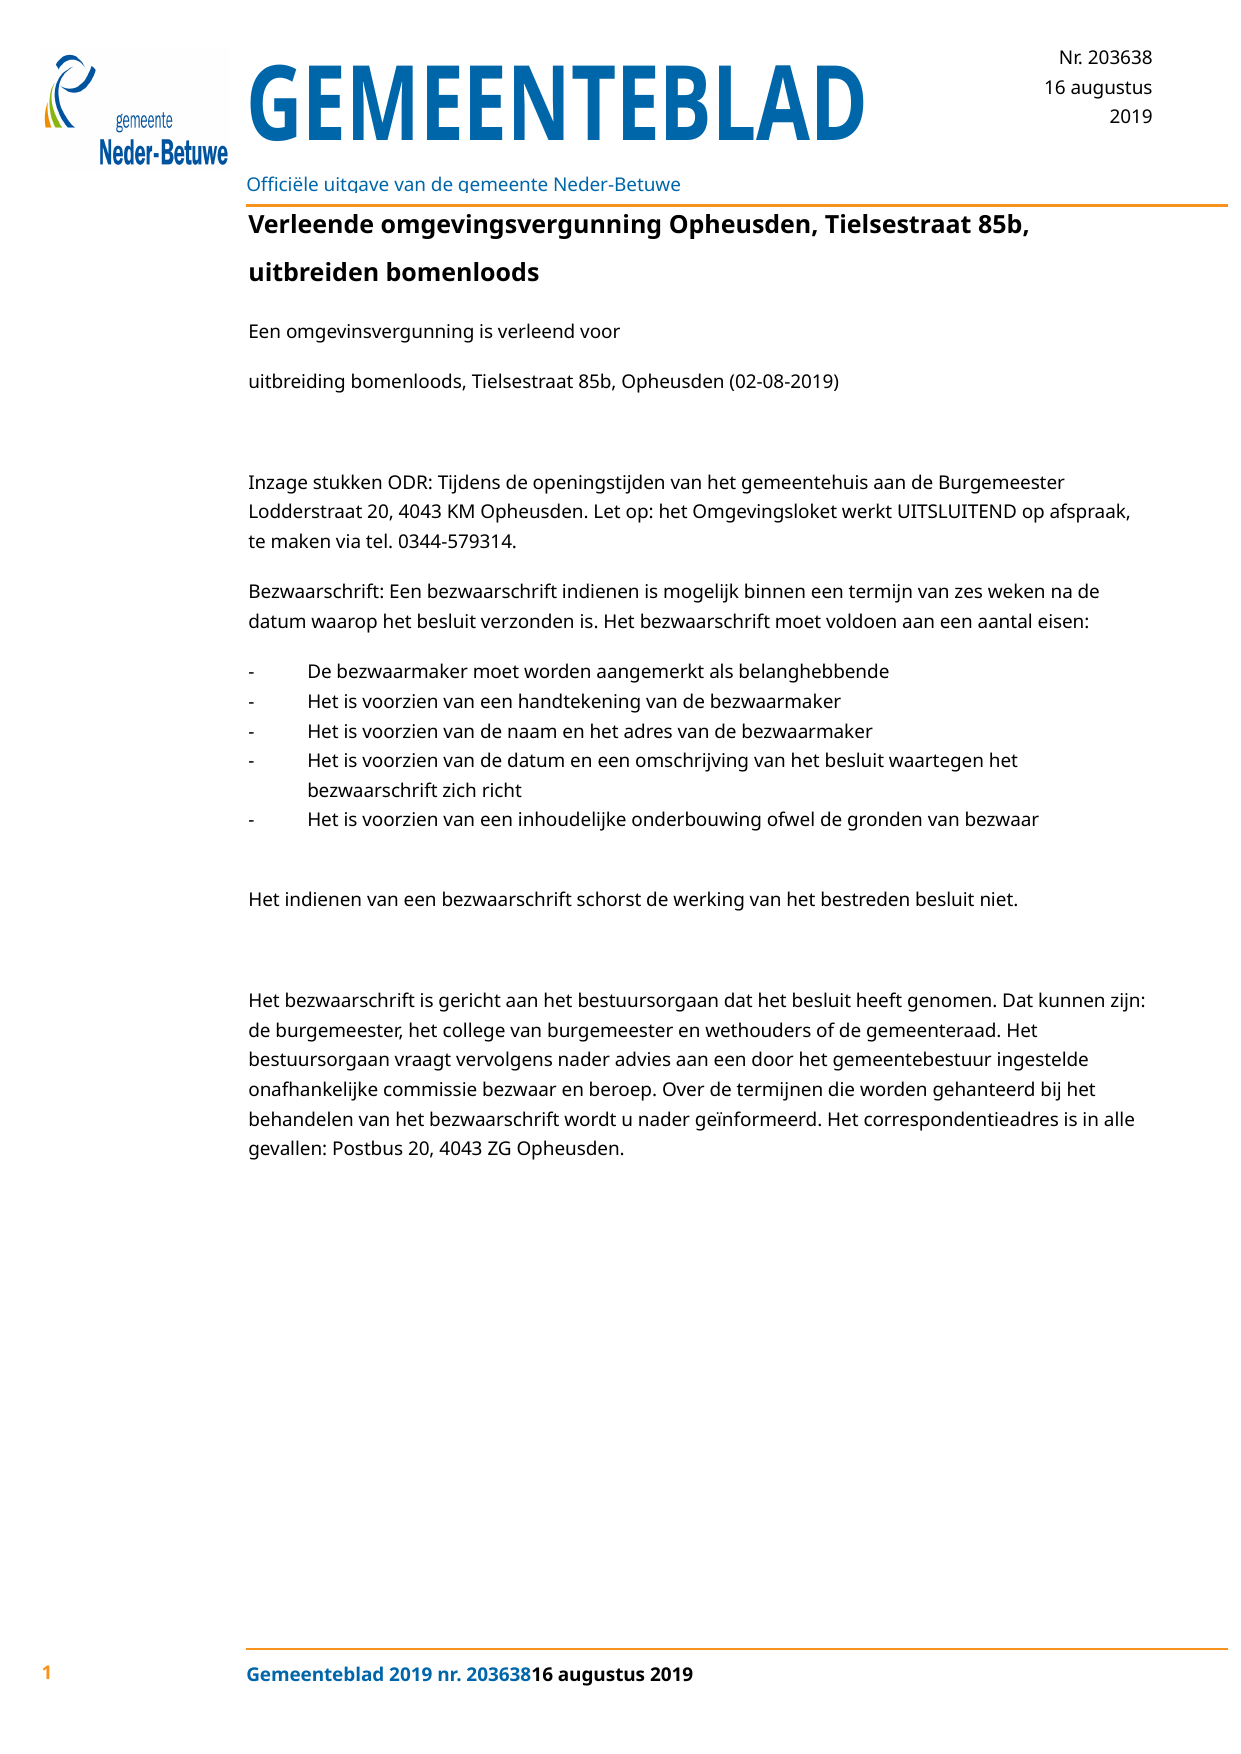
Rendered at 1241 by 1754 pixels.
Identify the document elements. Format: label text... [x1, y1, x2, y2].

list Het is voorzien van een inhoudelijke onderbouwing ofwel de gronden van bezwaar [248, 807, 1152, 832]
text Inzage stukken ODR: Tijdens de openingstijden van het gemeentehuis aan de Burgemeester Lodderstraat 20, 4043 KM Opheusden. Let op: het Omgevingsloket werkt UITSLUITEND op afspraak, te maken via tel. 0344-579314. [248, 469, 1152, 554]
text Een omgevinsvergunning is verleend voor [248, 318, 1152, 344]
picture [41, 47, 231, 172]
text Verleende omgevingsvergunning Opheusden, Tielsestraat 85b, uitbreiden bomenloods [248, 207, 1152, 288]
text uitbreiding bomenloods, Tielsestraat 85b, Opheusden (02-08-2019) [248, 368, 1152, 394]
text Het bezwaarschrift is gericht aan het bestuursorgaan dat het besluit heeft genomen. Dat kunnen zijn: de burgemeester, het college van burgemeester en wethouders of de gemeenteraad. Het bestuursorgaan vraagt vervolgens nader advies aan een door het gemeentebestuur ingestelde onafhankelijke commissie bezwaar en beroep. Over de termijnen die worden gehanteerd bij het behandelen van het bezwaarschrift wordt u nader geïnformeerd. Het correspondentieadres is in alle gevallen: Postbus 20, 4043 ZG Opheusden. [248, 987, 1152, 1161]
list Het is voorzien van de datum en een omschrijving van het besluit waartegen het bezwaarschrift zich richt [248, 747, 1152, 803]
text Bezwaarschrift: Een bezwaarschrift indienen is mogelijk binnen een termijn van zes weken na de datum waarop het besluit verzonden is. Het bezwaarschrift moet voldoen aan een aantal eisen: [248, 579, 1152, 634]
list De bezwaarmaker moet worden aangemerkt als belanghebbende [248, 659, 1152, 684]
list Het is voorzien van een handtekening van de bezwaarmaker [248, 688, 1152, 714]
text Het indienen van een bezwaarschrift schorst de werking van het bestreden besluit niet. [248, 887, 1152, 912]
list Het is voorzien van de naam en het adres van de bezwaarmaker [248, 718, 1152, 744]
